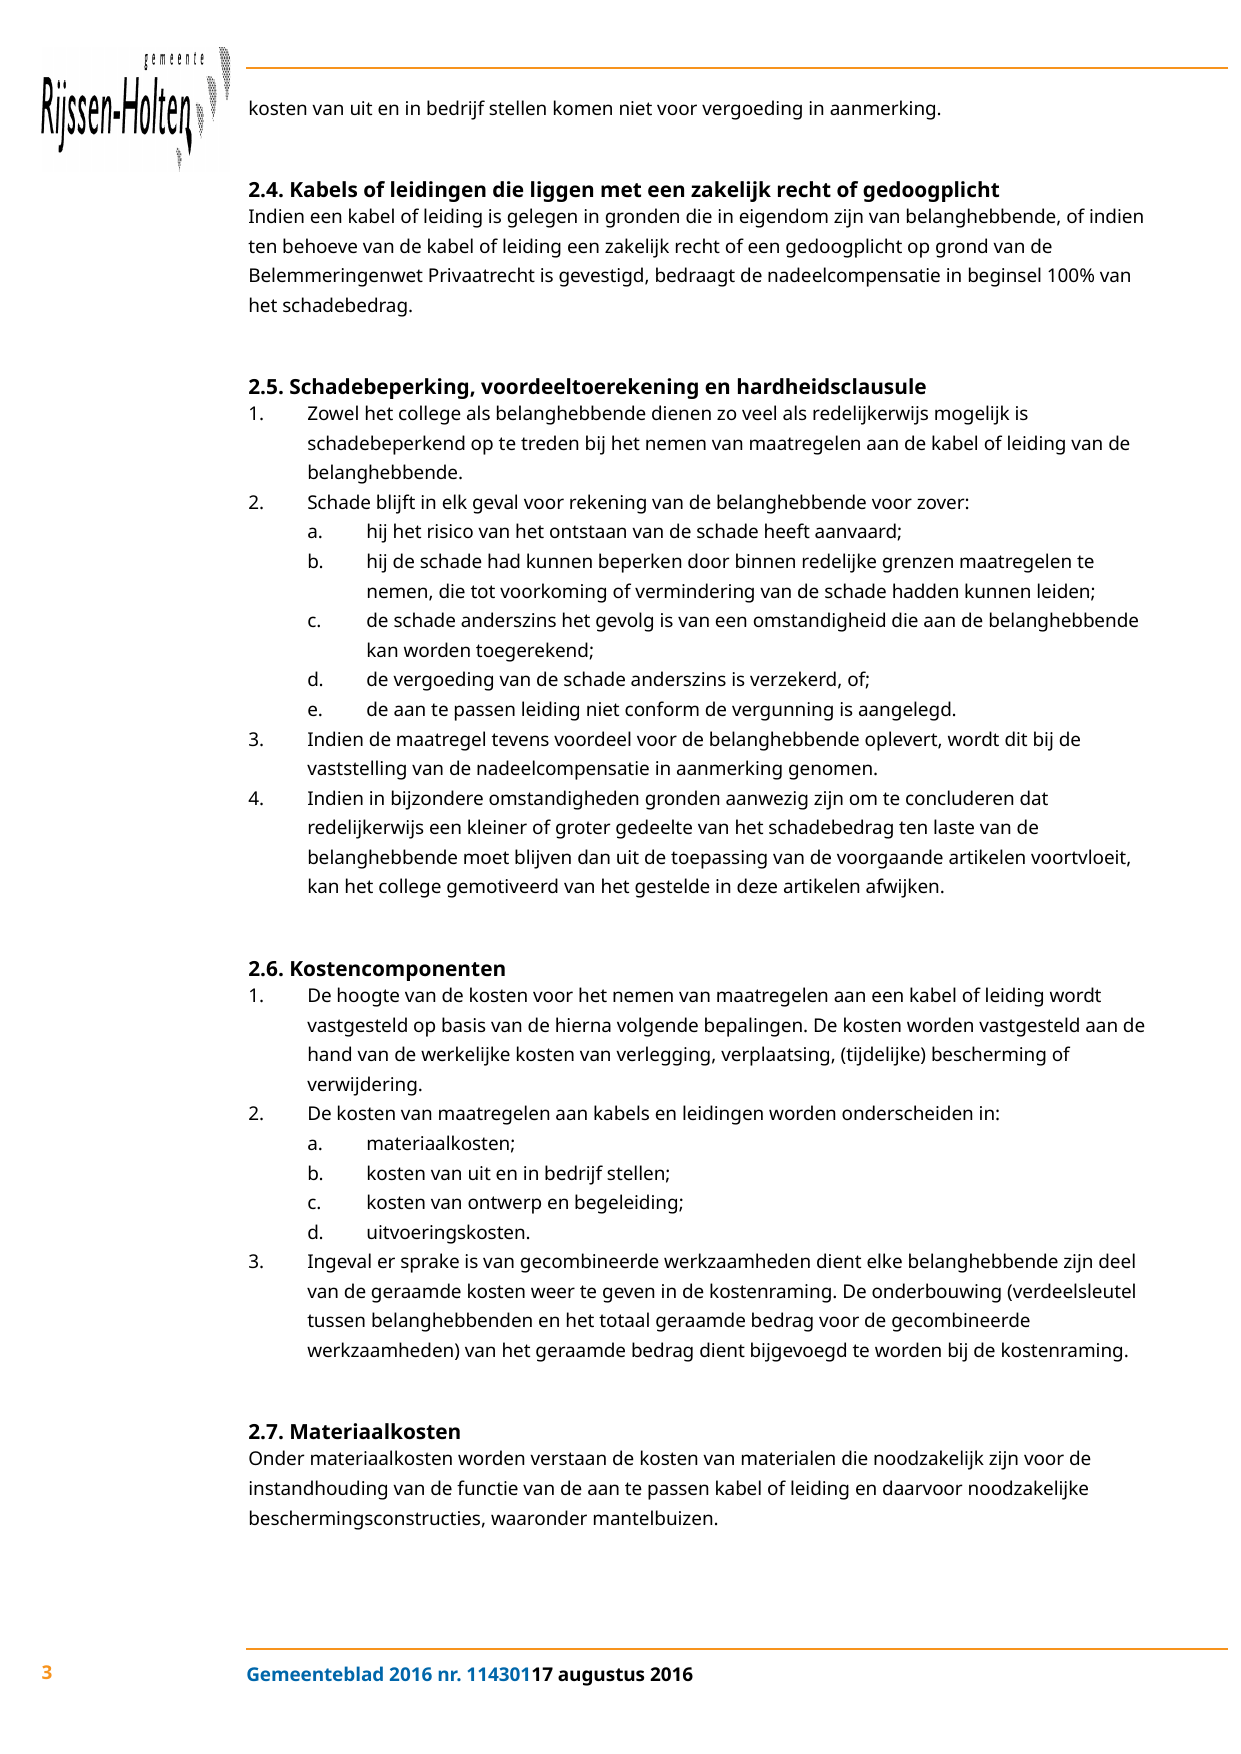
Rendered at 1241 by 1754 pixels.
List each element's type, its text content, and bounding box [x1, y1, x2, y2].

list de aan te passen leiding niet conform de vergunning is aangelegd. [307, 696, 1152, 722]
list kosten van ontwerp en begeleiding; [307, 1189, 1152, 1215]
text 2.5. Schadebeperking, voordeeltoerekening en hardheidsclausule [248, 372, 1152, 400]
text 2.6. Kostencomponenten [248, 954, 1152, 982]
list de vergoeding van de schade anderszins is verzekerd, of; [307, 667, 1152, 692]
list Indien de maatregel tevens voordeel voor de belanghebbende oplevert, wordt dit bij de vaststelling van de nadeelcompensatie in aanmerking genomen. [248, 726, 1152, 781]
text kosten van uit en in bedrijf stellen komen niet voor vergoeding in aanmerking. [248, 95, 1152, 121]
list De hoogte van de kosten voor het nemen van maatregelen aan een kabel of leiding wordt vastgesteld op basis van de hierna volgende bepalingen. De kosten worden vastgesteld aan de hand van de werkelijke kosten van verlegging, verplaatsing, (tijdelijke) bescherming of verwijdering. [248, 982, 1152, 1097]
text Indien een kabel of leiding is gelegen in gronden die in eigendom zijn van belanghebbende, of indien ten behoeve van de kabel of leiding een zakelijk recht of een gedoogplicht op grond van de Belemmeringenwet Privaatrecht is gevestigd, bedraagt de nadeelcompensatie in beginsel 100% van het schadebedrag. [248, 203, 1152, 318]
list De kosten van maatregelen aan kabels en leidingen worden onderscheiden in: [248, 1101, 1152, 1126]
list hij de schade had kunnen beperken door binnen redelijke grenzen maatregelen te nemen, die tot voorkoming of vermindering van de schade hadden kunnen leiden; [307, 548, 1152, 604]
list hij het risico van het ontstaan van de schade heeft aanvaard; [307, 519, 1152, 544]
text Onder materiaalkosten worden verstaan de kosten van materialen die noodzakelijk zijn voor de instandhouding van de functie van de aan te passen kabel of leiding en daarvoor noodzakelijke beschermingsconstructies, waaronder mantelbuizen. [248, 1446, 1152, 1531]
list Schade blijft in elk geval voor rekening van de belanghebbende voor zover: [248, 489, 1152, 515]
list Ingeval er sprake is van gecombineerde werkzaamheden dient elke belanghebbende zijn deel van de geraamde kosten weer te geven in de kostenraming. De onderbouwing (verdeelsleutel tussen belanghebbenden en het totaal geraamde bedrag voor de gecombineerde werkzaamheden) van het geraamde bedrag dient bijgevoegd te worden bij de kostenraming. [248, 1248, 1152, 1363]
list kosten van uit en in bedrijf stellen; [307, 1160, 1152, 1185]
list Indien in bijzondere omstandigheden gronden aanwezig zijn om te concluderen dat redelijkerwijs een kleiner of groter gedeelte van het schadebedrag ten laste van de belanghebbende moet blijven dan uit de toepassing van de voorgaande artikelen voortvloeit, kan het college gemotiveerd van het gestelde in deze artikelen afwijken. [248, 785, 1152, 899]
picture [41, 47, 231, 172]
text 2.7. Materiaalkosten [248, 1417, 1152, 1446]
list Zowel het college als belanghebbende dienen zo veel als redelijkerwijs mogelijk is schadebeperkend op te treden bij het nemen van maatregelen aan de kabel of leiding van de belanghebbende. [248, 400, 1152, 485]
list materiaalkosten; [307, 1130, 1152, 1156]
list de schade anderszins het gevolg is van een omstandigheid die aan de belanghebbende kan worden toegerekend; [307, 607, 1152, 663]
list uitvoeringskosten. [307, 1219, 1152, 1244]
text 2.4. Kabels of leidingen die liggen met een zakelijk recht of gedoogplicht [248, 175, 1152, 203]
